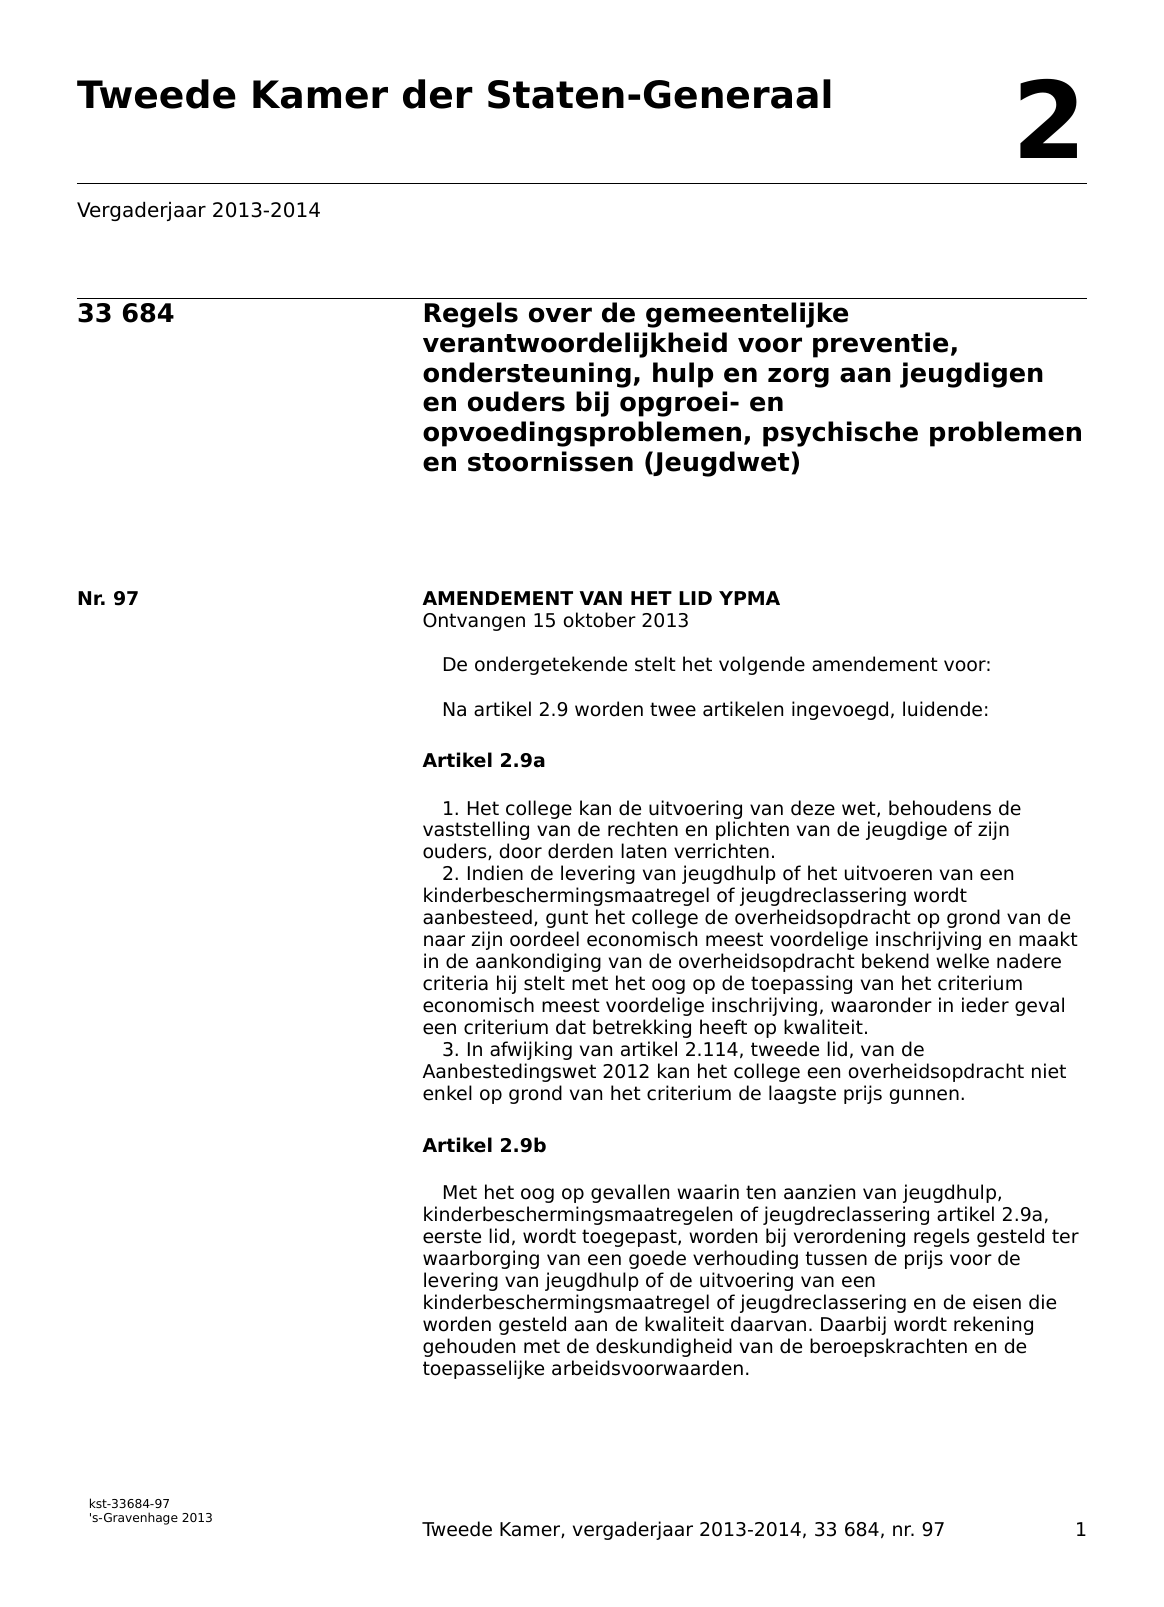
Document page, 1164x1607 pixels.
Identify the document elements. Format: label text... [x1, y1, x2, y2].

text 2. Indien de levering van jeugdhulp of het uitvoeren van een kinderbeschermingsmaatregel of jeugdreclassering wordt aanbesteed, gunt het college de overheidsopdracht op grond van de naar zijn oordeel economisch meest voordelige inschrijving en maakt in de aankondiging van de overheidsopdracht bekend welke nadere criteria hij stelt met het oog op de toepassing van het criterium economisch meest voordelige inschrijving, waaronder in ieder geval een criterium dat betrekking heeft op kwaliteit. [422, 863, 1087, 1039]
table_cell Vergaderjaar 2013-2014 [77, 184, 1087, 298]
text 1. Het college kan de uitvoering van deze wet, behoudens de vaststelling van de rechten en plichten van de jeugdige of zijn ouders, door derden laten verrichten. [422, 797, 1087, 863]
subtitle Nr. 97 AMENDEMENT VAN HET LID YPMA [77, 588, 1087, 610]
text Ontvangen 15 oktober 2013 [422, 610, 1087, 632]
text 's-Gravenhage 2013 [88, 1511, 323, 1525]
text 3. In afwijking van artikel 2.114, tweede lid, van de Aanbestedingswet 2012 kan het college een overheidsopdracht niet enkel op grond van het criterium de laagste prijs gunnen. [422, 1039, 1087, 1105]
text Na artikel 2.9 worden twee artikelen ingevoegd, luidende: [422, 698, 1087, 720]
subtitle Artikel 2.9b [422, 1135, 1087, 1157]
text kst-33684-97 [88, 1497, 323, 1511]
subtitle 33 684 Regels over de gemeentelijke verantwoordelijkheid voor preventie, ondersteuning, hulp en zorg aan jeugdigen en ouders bij opgroei- en opvoedingsproblemen, psychische problemen en stoornissen (Jeugdwet) [77, 299, 1087, 477]
text Met het oog op gevallen waarin ten aanzien van jeugdhulp, kinderbeschermingsmaatregelen of jeugdreclassering artikel 2.9a, eerste lid, wordt toegepast, worden bij verordening regels gesteld ter waarborging van een goede verhouding tussen de prijs voor de levering van jeugdhulp of de uitvoering van een kinderbeschermingsmaatregel of jeugdreclassering en de eisen die worden gesteld aan de kwaliteit daarvan. Daarbij wordt rekening gehouden met de deskundigheid van de beroepskrachten en de toepasselijke arbeidsvoorwaarden. [422, 1182, 1087, 1380]
table_header 2 [886, 59, 1087, 183]
subtitle Artikel 2.9a [422, 750, 1087, 772]
text De ondergetekende stelt het volgende amendement voor: [422, 654, 1087, 676]
table_header Tweede Kamer der Staten-Generaal [77, 59, 886, 183]
